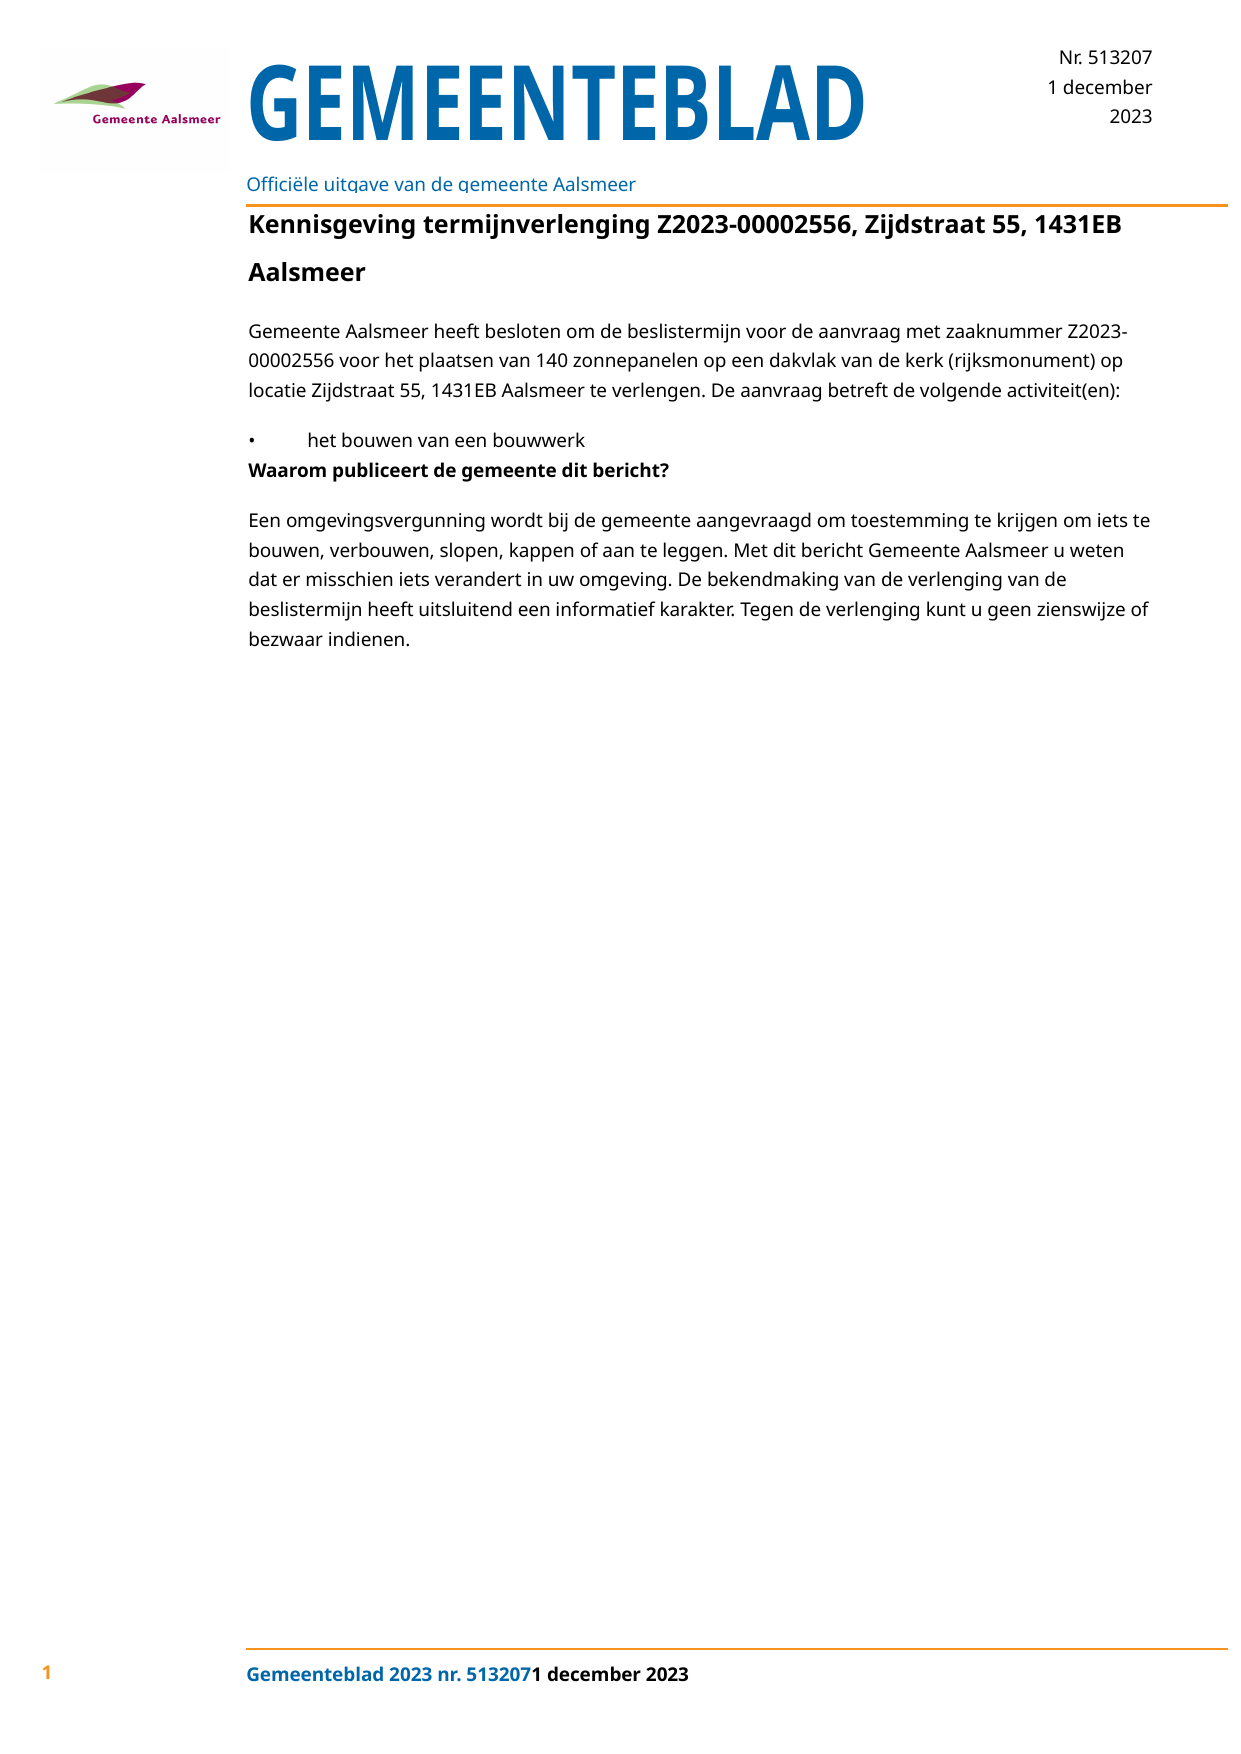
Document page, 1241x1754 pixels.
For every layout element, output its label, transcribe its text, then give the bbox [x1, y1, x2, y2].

list het bouwen van een bouwwerk [248, 427, 1152, 453]
text Gemeente Aalsmeer heeft besloten om de beslistermijn voor de aanvraag met zaaknummer Z2023-00002556 voor het plaatsen van 140 zonnepanelen op een dakvlak van de kerk (rijksmonument) op locatie Zijdstraat 55, 1431EB Aalsmeer te verlengen. De aanvraag betreft de volgende activiteit(en): [248, 318, 1152, 403]
text Waarom publiceert de gemeente dit bericht? [248, 457, 1152, 483]
text Kennisgeving termijnverlenging Z2023-00002556, Zijdstraat 55, 1431EB Aalsmeer [248, 207, 1152, 288]
picture [41, 47, 231, 172]
text Een omgevingsvergunning wordt bij de gemeente aangevraagd om toestemming te krijgen om iets te bouwen, verbouwen, slopen, kappen of aan te leggen. Met dit bericht Gemeente Aalsmeer u weten dat er misschien iets verandert in uw omgeving. De bekendmaking van de verlenging van de beslistermijn heeft uitsluitend een informatief karakter. Tegen de verlenging kunt u geen zienswijze of bezwaar indienen. [248, 507, 1152, 652]
